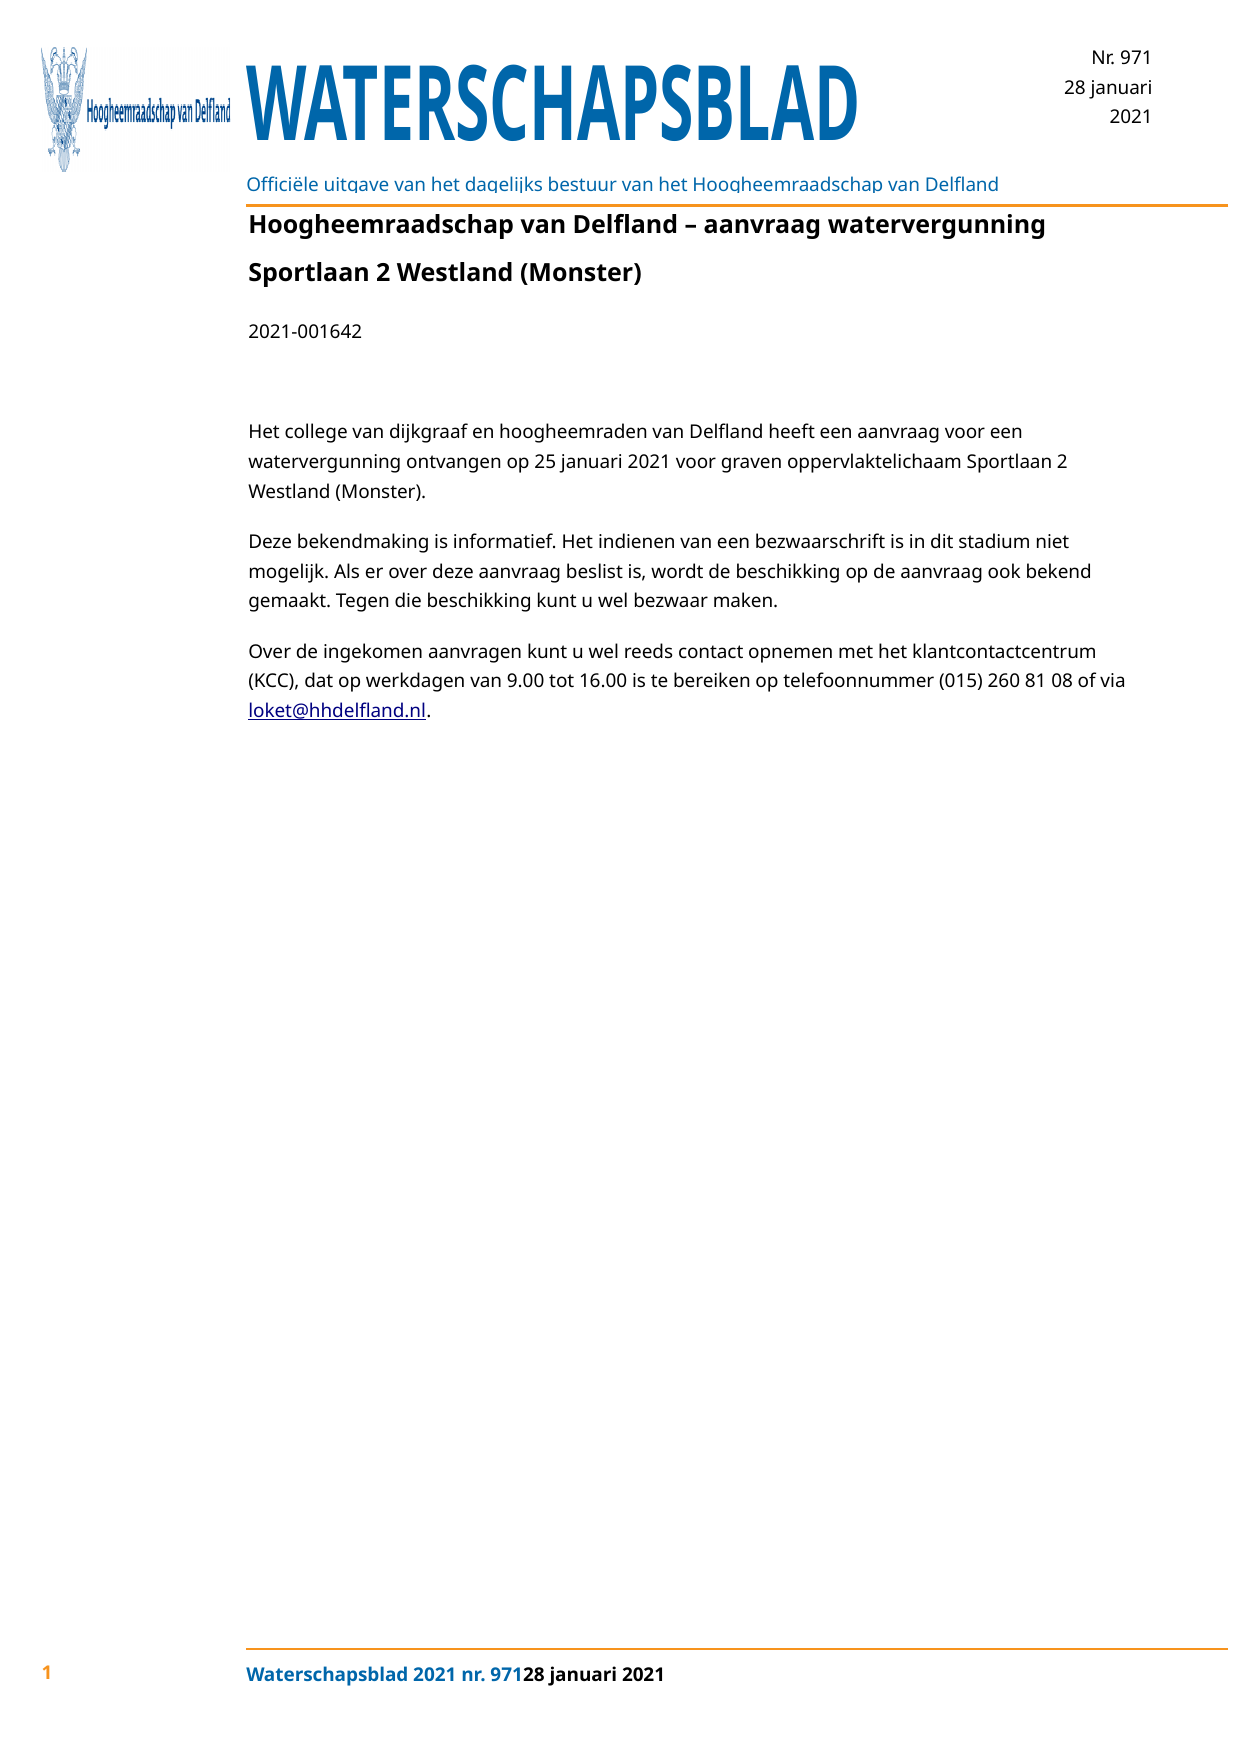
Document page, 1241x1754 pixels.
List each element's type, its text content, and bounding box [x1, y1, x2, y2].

text Deze bekendmaking is informatief. Het indienen van een bezwaarschrift is in dit stadium niet mogelijk. Als er over deze aanvraag beslist is, wordt de beschikking op de aanvraag ook bekend gemaakt. Tegen die beschikking kunt u wel bezwaar maken. [248, 528, 1152, 613]
text Over de ingekomen aanvragen kunt u wel reeds contact opnemen met het klantcontactcentrum (KCC), dat op werkdagen van 9.00 tot 16.00 is te bereiken op telefoonnummer (015) 260 81 08 of via loket@hhdelfland.nl. [248, 638, 1152, 723]
text 2021-001642 [248, 318, 1152, 344]
picture [41, 47, 231, 172]
text Het college van dijkgraaf en hoogheemraden van Delfland heeft een aanvraag voor een watervergunning ontvangen op 25 januari 2021 voor graven oppervlaktelichaam Sportlaan 2 Westland (Monster). [248, 419, 1152, 504]
text Hoogheemraadschap van Delfland – aanvraag watervergunning Sportlaan 2 Westland (Monster) [248, 207, 1152, 288]
